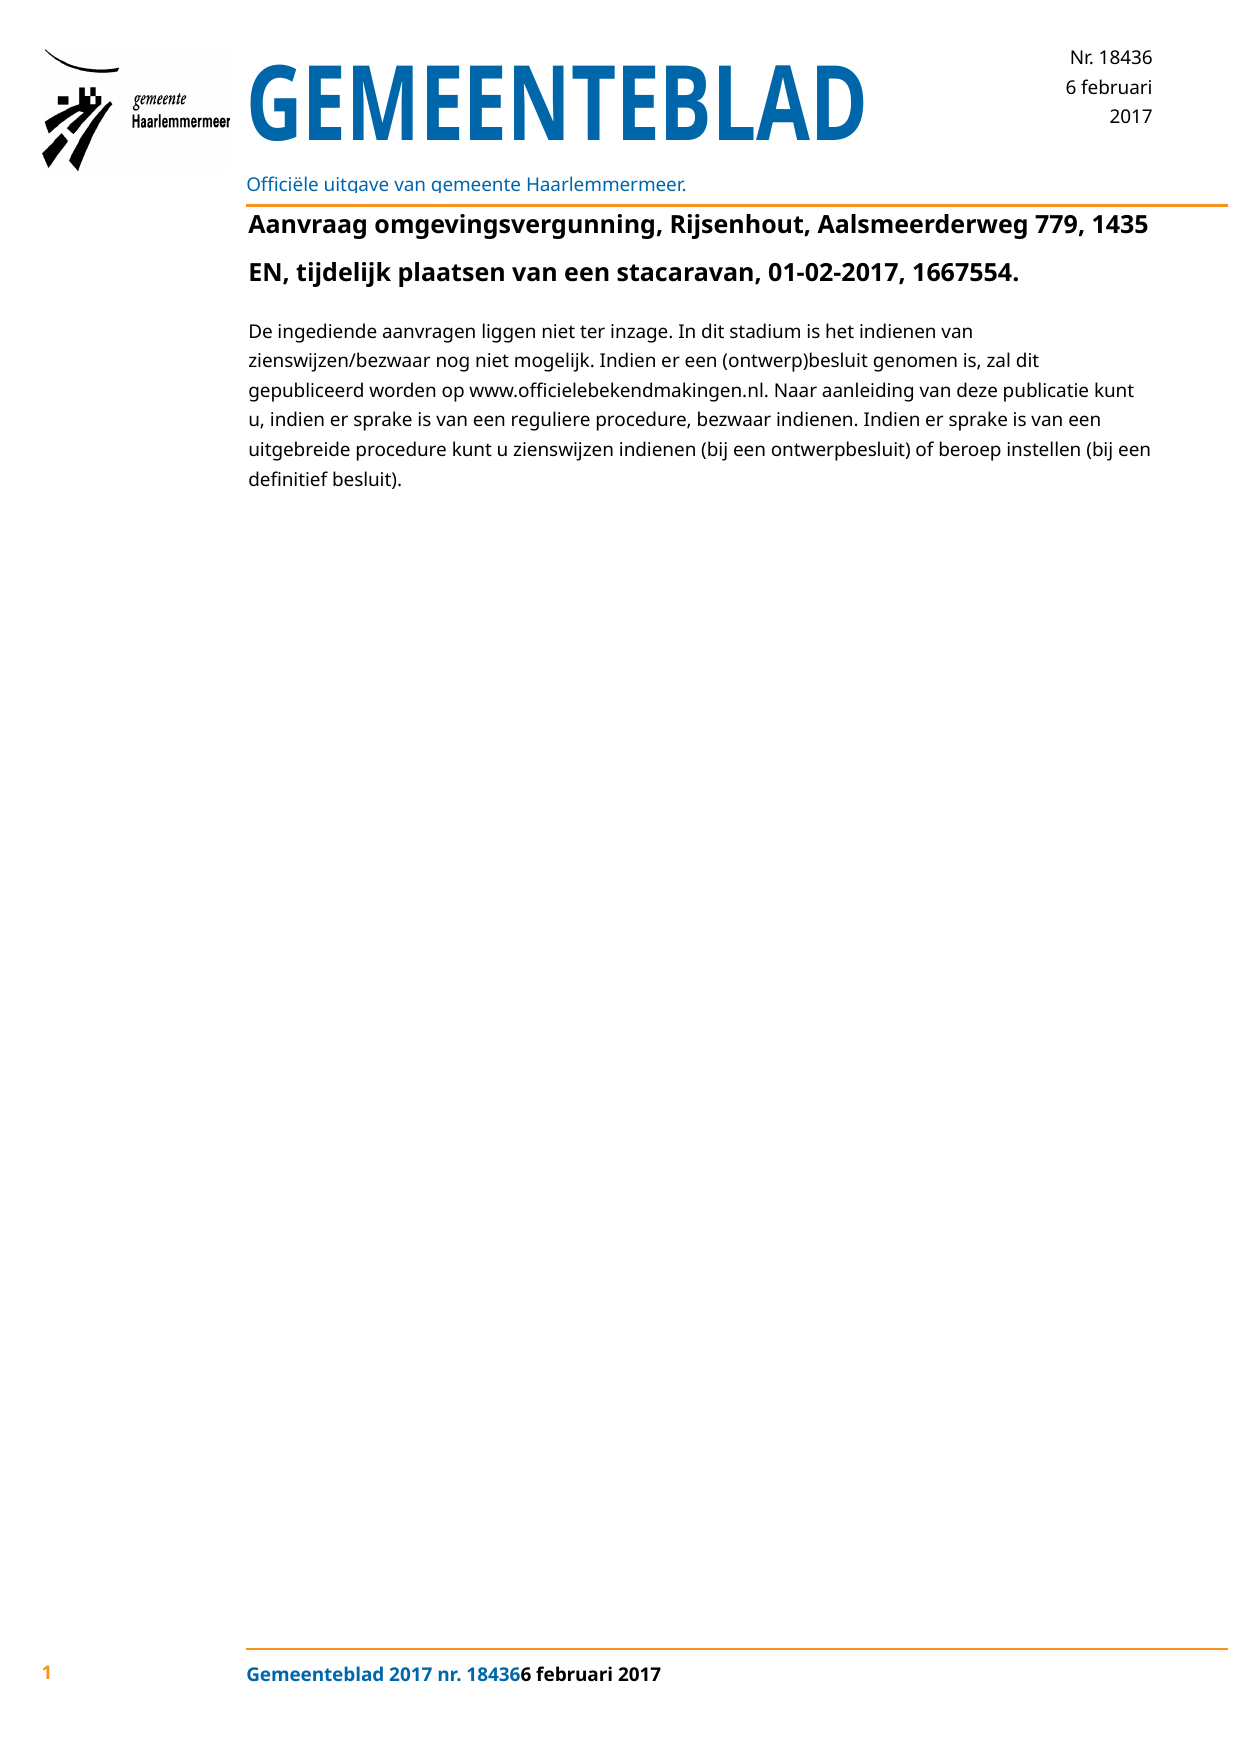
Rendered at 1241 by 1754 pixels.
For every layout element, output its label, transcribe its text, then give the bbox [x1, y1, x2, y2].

text De ingediende aanvragen liggen niet ter inzage. In dit stadium is het indienen van zienswijzen/bezwaar nog niet mogelijk. Indien er een (ontwerp)besluit genomen is, zal dit gepubliceerd worden op www.officielebekendmakingen.nl. Naar aanleiding van deze publicatie kunt u, indien er sprake is van een reguliere procedure, bezwaar indienen. Indien er sprake is van een uitgebreide procedure kunt u zienswijzen indienen (bij een ontwerpbesluit) of beroep instellen (bij een definitief besluit). [248, 318, 1152, 492]
text Aanvraag omgevingsvergunning, Rijsenhout, Aalsmeerderweg 779, 1435 EN, tijdelijk plaatsen van een stacaravan, 01-02-2017, 1667554. [248, 207, 1152, 288]
picture [41, 47, 231, 172]
